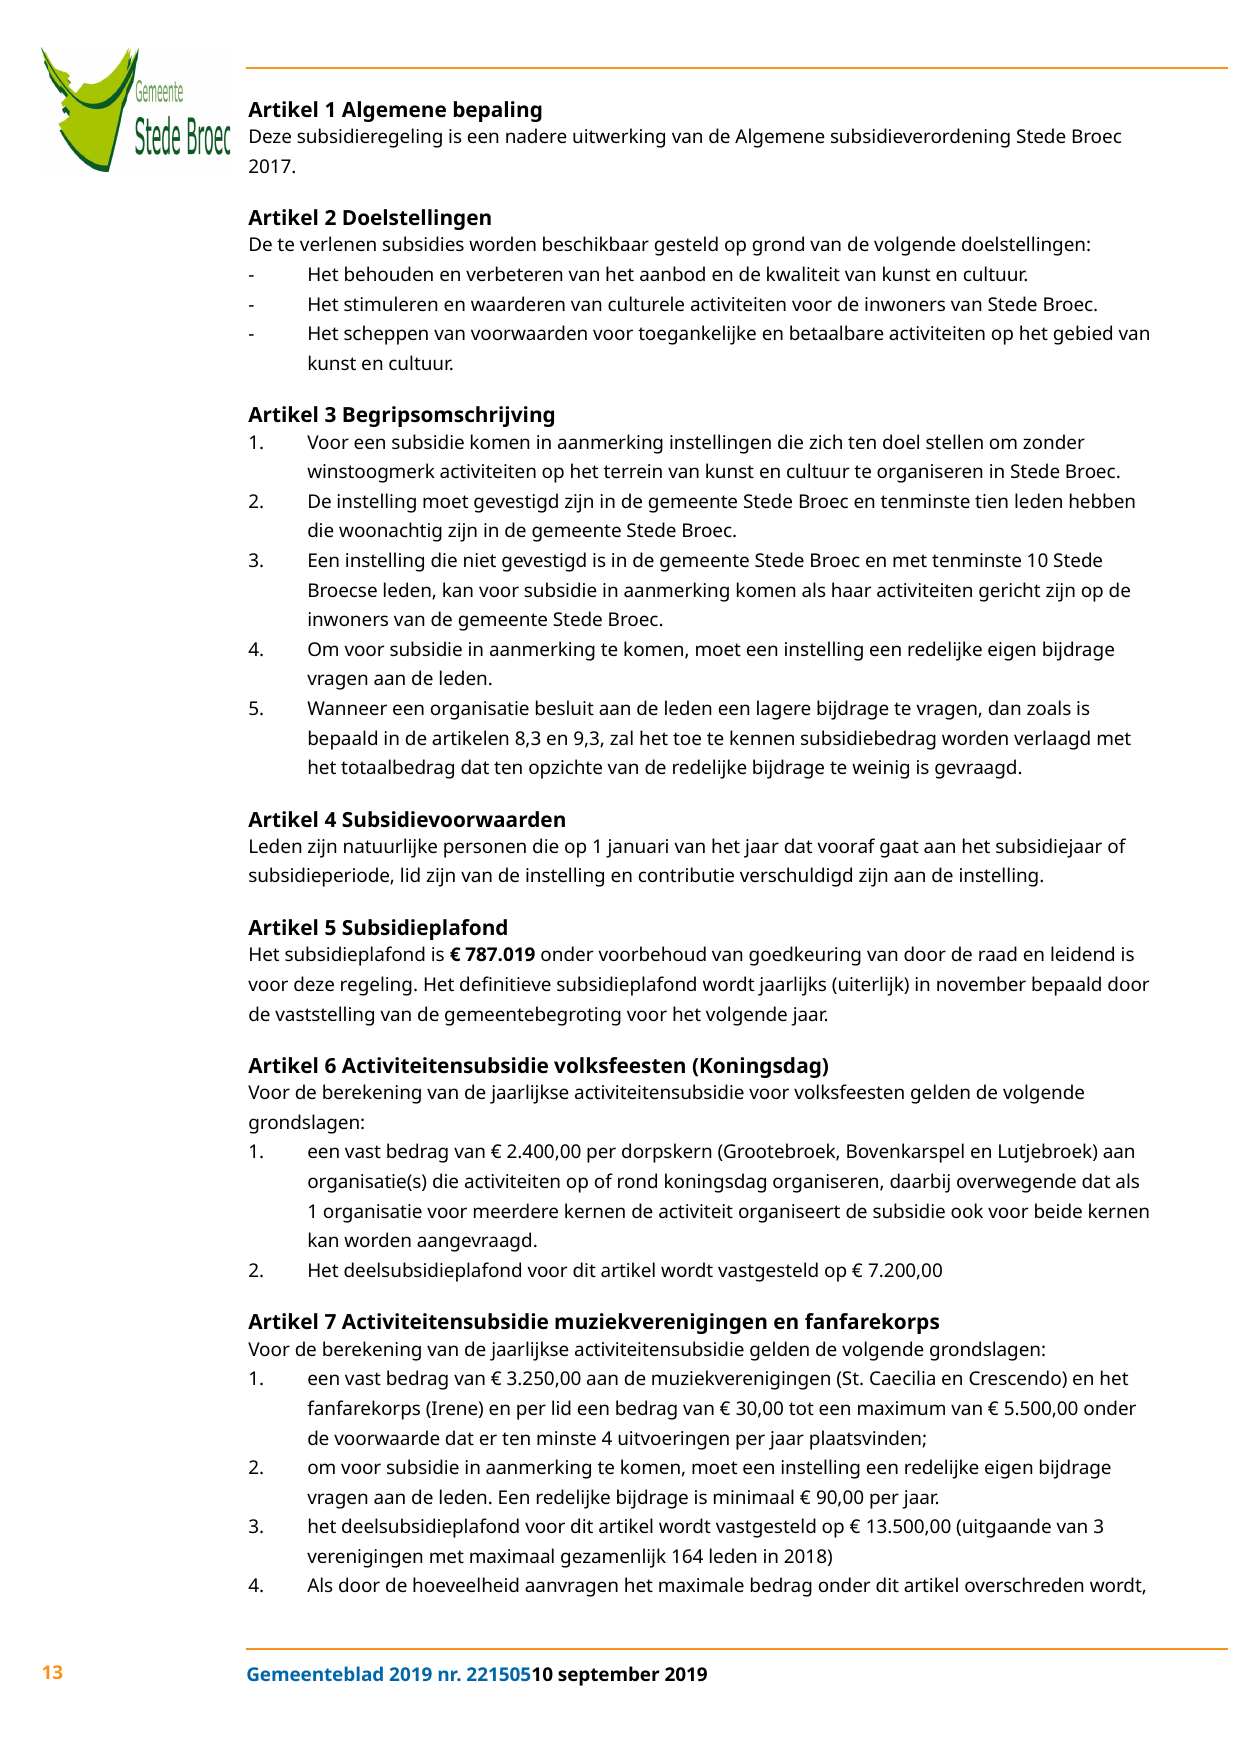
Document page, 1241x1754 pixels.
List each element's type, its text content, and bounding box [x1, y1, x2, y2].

list een vast bedrag van € 3.250,00 aan de muziekverenigingen (St. Caecilia en Crescendo) en het fanfarekorps (Irene) en per lid een bedrag van € 30,00 tot een maximum van € 5.500,00 onder de voorwaarde dat er ten minste 4 uitvoeringen per jaar plaatsvinden; [248, 1366, 1152, 1450]
text Voor de berekening van de jaarlijkse activiteitensubsidie voor volksfeesten gelden de volgende grondslagen: [248, 1079, 1152, 1135]
text Voor de berekening van de jaarlijkse activiteitensubsidie gelden de volgende grondslagen: [248, 1336, 1152, 1362]
list een vast bedrag van € 2.400,00 per dorpskern (Grootebroek, Bovenkarspel en Lutjebroek) aan organisatie(s) die activiteiten op of rond koningsdag organiseren, daarbij overwegende dat als 1 organisatie voor meerdere kernen de activiteit organiseert de subsidie ook voor beide kernen kan worden aangevraagd. [248, 1139, 1152, 1253]
list Voor een subsidie komen in aanmerking instellingen die zich ten doel stellen om zonder winstoogmerk activiteiten op het terrein van kunst en cultuur te organiseren in Stede Broec. [248, 429, 1152, 484]
text Deze subsidieregeling is een nadere uitwerking van de Algemene subsidieverordening Stede Broec 2017. [248, 123, 1152, 178]
list Een instelling die niet gevestigd is in de gemeente Stede Broec en met tenminste 10 Stede Broecse leden, kan voor subsidie in aanmerking komen als haar activiteiten gericht zijn op de inwoners van de gemeente Stede Broec. [248, 547, 1152, 632]
list Het stimuleren en waarderen van culturele activiteiten voor de inwoners van Stede Broec. [248, 291, 1152, 317]
text Artikel 7 Activiteitensubsidie muziekverenigingen en fanfarekorps [248, 1307, 1152, 1336]
list Het scheppen van voorwaarden voor toegankelijke en betaalbare activiteiten op het gebied van kunst en cultuur. [248, 320, 1152, 376]
text Artikel 2 Doelstellingen [248, 203, 1152, 232]
text De te verlenen subsidies worden beschikbaar gesteld op grond van de volgende doelstellingen: [248, 232, 1152, 257]
text Artikel 5 Subsidieplafond [248, 913, 1152, 942]
list Als door de hoeveelheid aanvragen het maximale bedrag onder dit artikel overschreden wordt, [248, 1573, 1152, 1598]
list Het deelsubsidieplafond voor dit artikel wordt vastgesteld op € 7.200,00 [248, 1257, 1152, 1283]
text Artikel 3 Begripsomschrijving [248, 400, 1152, 429]
text Artikel 1 Algemene bepaling [248, 95, 1152, 123]
text Artikel 4 Subsidievoorwaarden [248, 805, 1152, 833]
text Leden zijn natuurlijke personen die op 1 januari van het jaar dat vooraf gaat aan het subsidiejaar of subsidieperiode, lid zijn van de instelling en contributie verschuldigd zijn aan de instelling. [248, 833, 1152, 888]
list Het behouden en verbeteren van het aanbod en de kwaliteit van kunst en cultuur. [248, 261, 1152, 287]
picture [41, 47, 231, 172]
text Artikel 6 Activiteitensubsidie volksfeesten (Koningsdag) [248, 1051, 1152, 1079]
list Wanneer een organisatie besluit aan de leden een lagere bijdrage te vragen, dan zoals is bepaald in de artikelen 8,3 en 9,3, zal het toe te kennen subsidiebedrag worden verlaagd met het totaalbedrag dat ten opzichte van de redelijke bijdrage te weinig is gevraagd. [248, 695, 1152, 780]
text Het subsidieplafond is € 787.019 onder voorbehoud van goedkeuring van door de raad en leidend is voor deze regeling. Het definitieve subsidieplafond wordt jaarlijks (uiterlijk) in november bepaald door de vaststelling van de gemeentebegroting voor het volgende jaar. [248, 942, 1152, 1026]
list om voor subsidie in aanmerking te komen, moet een instelling een redelijke eigen bijdrage vragen aan de leden. Een redelijke bijdrage is minimaal € 90,00 per jaar. [248, 1454, 1152, 1509]
list het deelsubsidieplafond voor dit artikel wordt vastgesteld op € 13.500,00 (uitgaande van 3 verenigingen met maximaal gezamenlijk 164 leden in 2018) [248, 1513, 1152, 1569]
list De instelling moet gevestigd zijn in de gemeente Stede Broec en tenminste tien leden hebben die woonachtig zijn in de gemeente Stede Broec. [248, 488, 1152, 543]
list Om voor subsidie in aanmerking te komen, moet een instelling een redelijke eigen bijdrage vragen aan de leden. [248, 636, 1152, 691]
